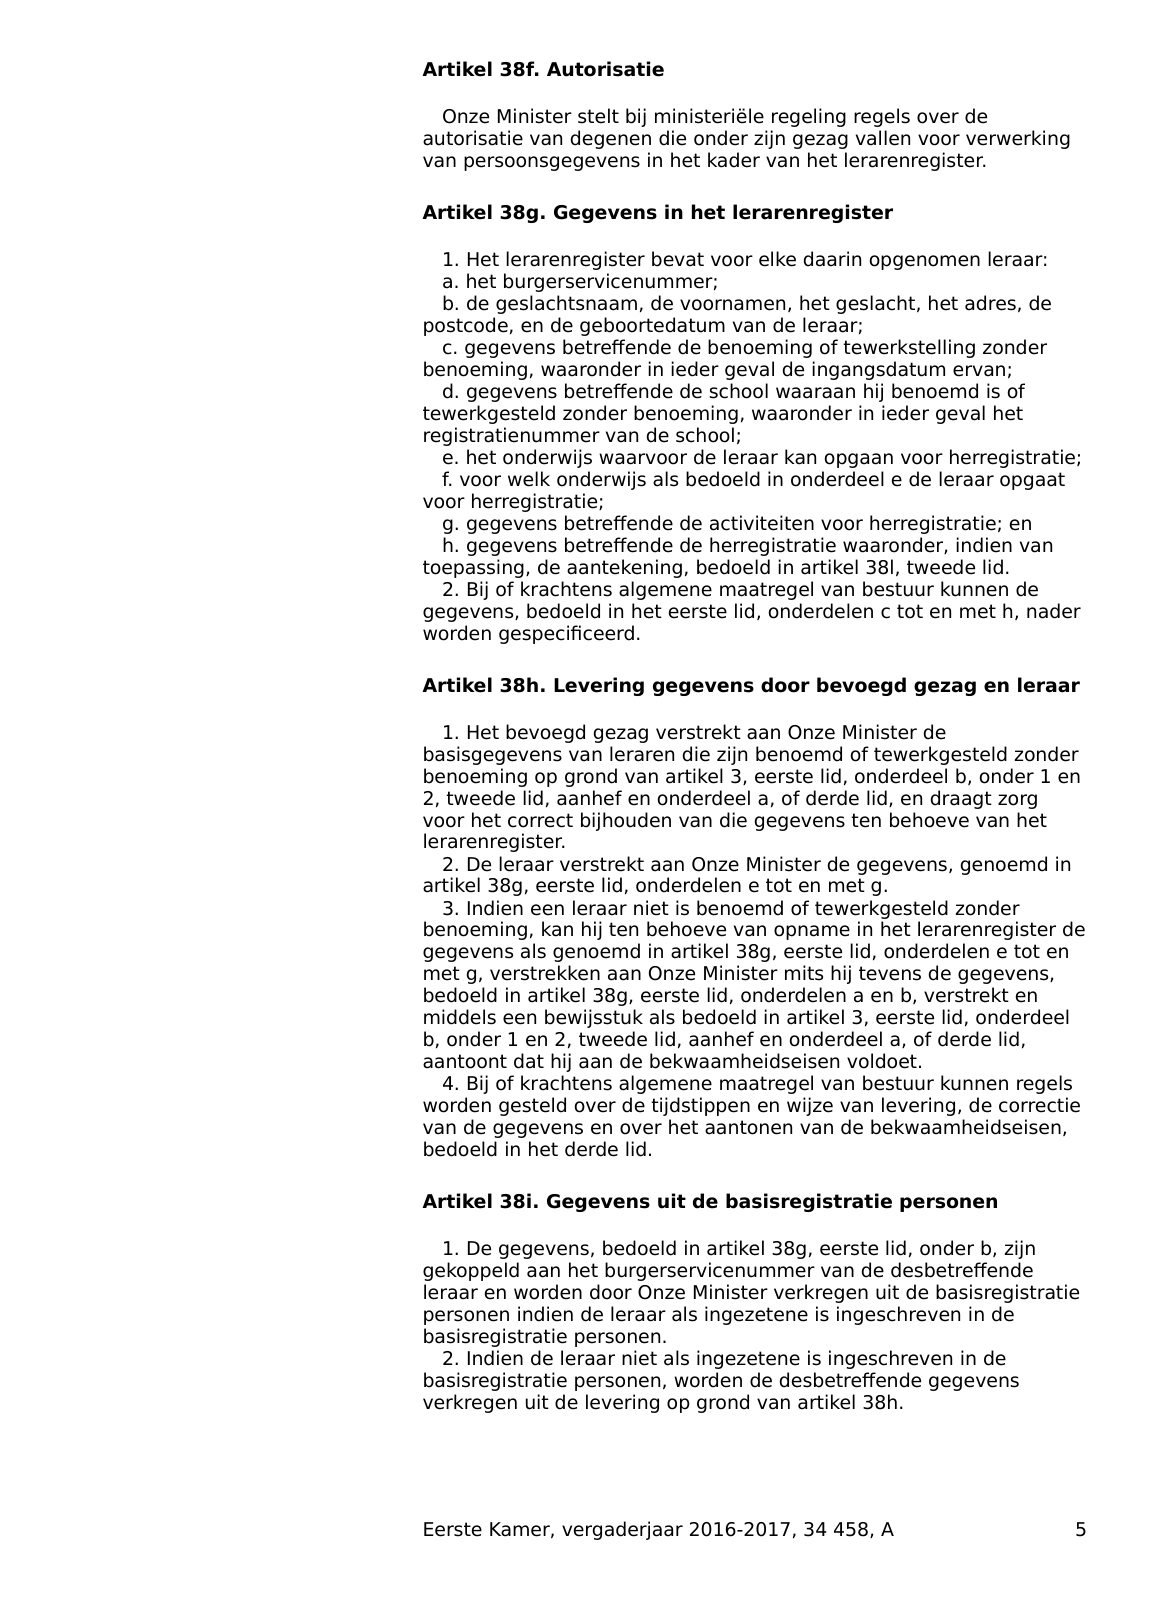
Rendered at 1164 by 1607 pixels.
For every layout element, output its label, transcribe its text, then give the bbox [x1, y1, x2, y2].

text 2. De leraar verstrekt aan Onze Minister de gegevens, genoemd in artikel 38g, eerste lid, onderdelen e tot en met g. [422, 853, 1087, 897]
text c. gegevens betreffende de benoeming of tewerkstelling zonder benoeming, waaronder in ieder geval de ingangsdatum ervan; [422, 337, 1087, 381]
text 2. Bij of krachtens algemene maatregel van bestuur kunnen de gegevens, bedoeld in het eerste lid, onderdelen c tot en met h, nader worden gespecificeerd. [422, 579, 1087, 644]
subtitle Artikel 38f. Autorisatie [422, 59, 1087, 81]
text 3. Indien een leraar niet is benoemd of tewerkgesteld zonder benoeming, kan hij ten behoeve van opname in het lerarenregister de gegevens als genoemd in artikel 38g, eerste lid, onderdelen e tot en met g, verstrekken aan Onze Minister mits hij tevens de gegevens, bedoeld in artikel 38g, eerste lid, onderdelen a en b, verstrekt en middels een bewijsstuk als bedoeld in artikel 3, eerste lid, onderdeel b, onder 1 en 2, tweede lid, aanhef en onderdeel a, of derde lid, aantoont dat hij aan de bekwaamheidseisen voldoet. [422, 897, 1087, 1073]
text d. gegevens betreffende de school waaraan hij benoemd is of tewerkgesteld zonder benoeming, waaronder in ieder geval het registratienummer van de school; [422, 381, 1087, 447]
text e. het onderwijs waarvoor de leraar kan opgaan voor herregistratie; [422, 447, 1087, 469]
text 1. Het bevoegd gezag verstrekt aan Onze Minister de basisgegevens van leraren die zijn benoemd of tewerkgesteld zonder benoeming op grond van artikel 3, eerste lid, onderdeel b, onder 1 en 2, tweede lid, aanhef en onderdeel a, of derde lid, en draagt zorg voor het correct bijhouden van die gegevens ten behoeve van het lerarenregister. [422, 722, 1087, 853]
text 4. Bij of krachtens algemene maatregel van bestuur kunnen regels worden gesteld over de tijdstippen en wijze van levering, de correctie van de gegevens en over het aantonen van de bekwaamheidseisen, bedoeld in het derde lid. [422, 1073, 1087, 1161]
text f. voor welk onderwijs als bedoeld in onderdeel e de leraar opgaat voor herregistratie; [422, 469, 1087, 513]
text a. het burgerservicenummer; [422, 271, 1087, 293]
subtitle Artikel 38i. Gegevens uit de basisregistratie personen [422, 1191, 1087, 1213]
text b. de geslachtsnaam, de voornamen, het geslacht, het adres, de postcode, en de geboortedatum van de leraar; [422, 293, 1087, 337]
subtitle Artikel 38h. Levering gegevens door bevoegd gezag en leraar [422, 674, 1087, 697]
text Onze Minister stelt bij ministeriële regeling regels over de autorisatie van degenen die onder zijn gezag vallen voor verwerking van persoonsgegevens in het kader van het lerarenregister. [422, 106, 1087, 172]
text 1. Het lerarenregister bevat voor elke daarin opgenomen leraar: [422, 249, 1087, 271]
text 2. Indien de leraar niet als ingezetene is ingeschreven in de basisregistratie personen, worden de desbetreffende gegevens verkregen uit de levering op grond van artikel 38h. [422, 1348, 1087, 1414]
text g. gegevens betreffende de activiteiten voor herregistratie; en [422, 513, 1087, 535]
text h. gegevens betreffende de herregistratie waaronder, indien van toepassing, de aantekening, bedoeld in artikel 38l, tweede lid. [422, 535, 1087, 579]
text 1. De gegevens, bedoeld in artikel 38g, eerste lid, onder b, zijn gekoppeld aan het burgerservicenummer van de desbetreffende leraar en worden door Onze Minister verkregen uit de basisregistratie personen indien de leraar als ingezetene is ingeschreven in de basisregistratie personen. [422, 1238, 1087, 1348]
subtitle Artikel 38g. Gegevens in het lerarenregister [422, 202, 1087, 224]
